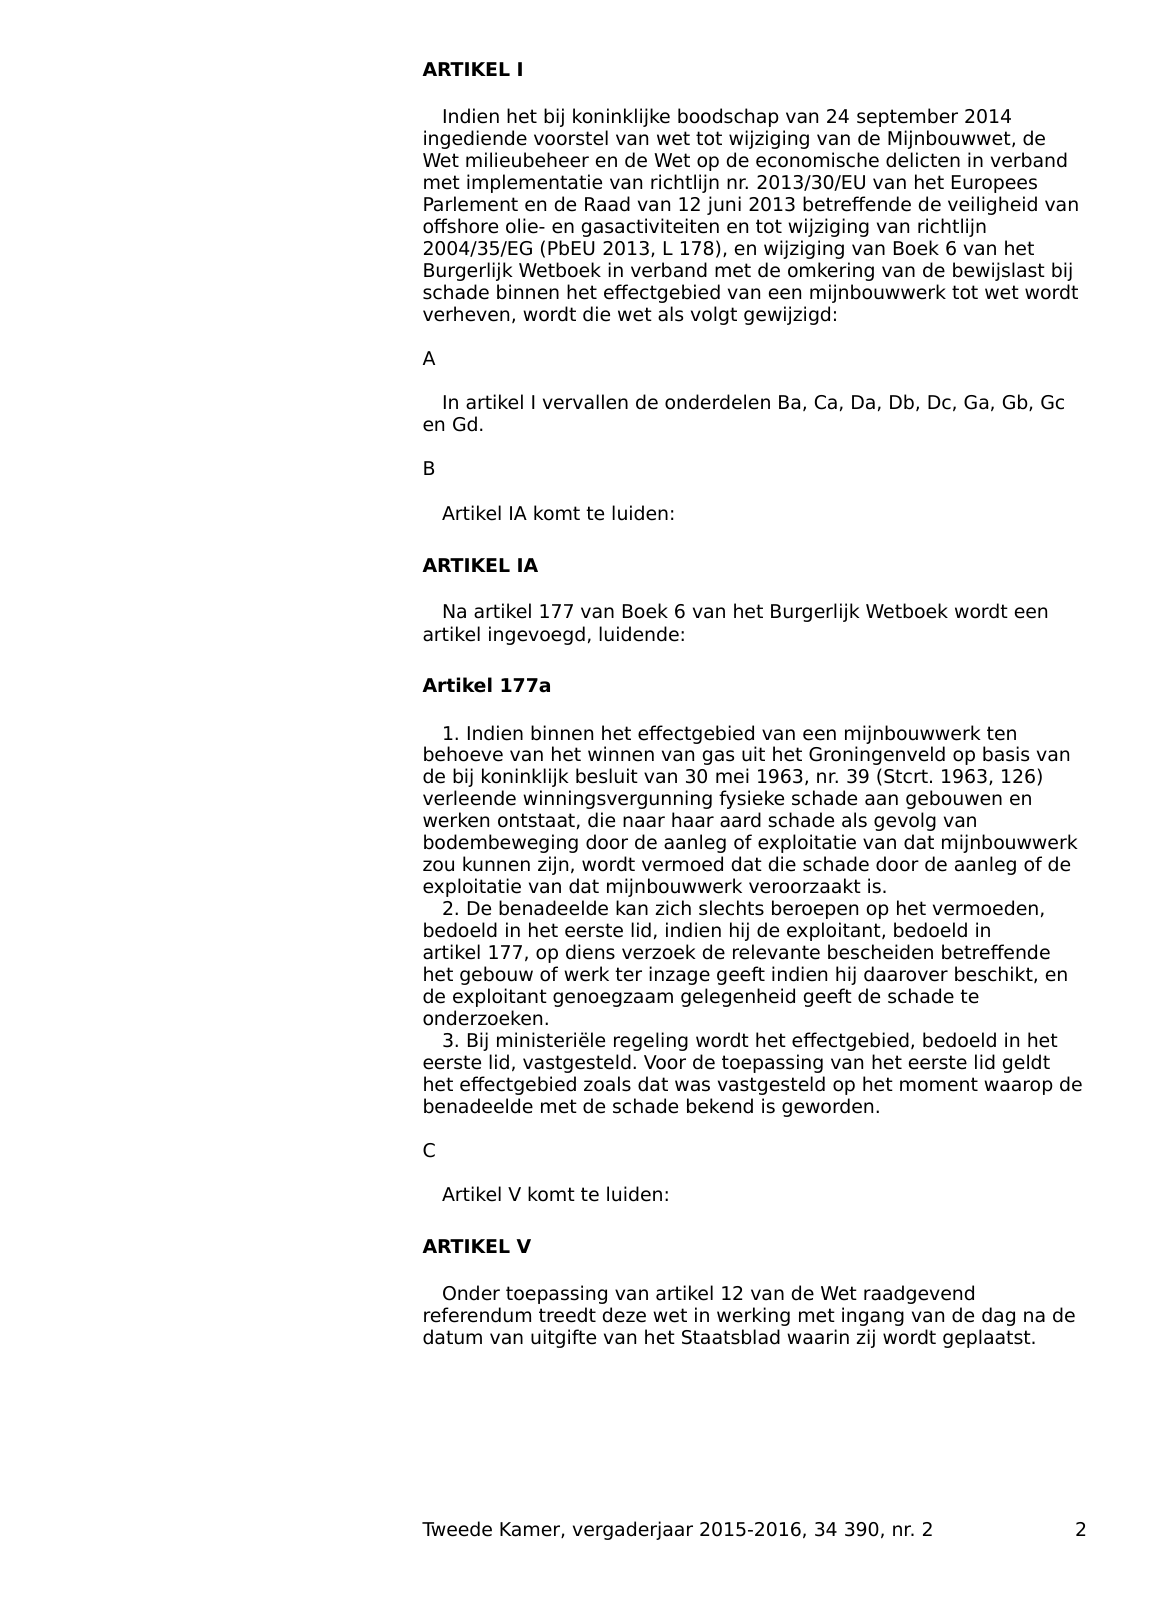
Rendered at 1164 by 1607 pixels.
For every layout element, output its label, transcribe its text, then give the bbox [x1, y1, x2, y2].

text 3. Bij ministeriële regeling wordt het effectgebied, bedoeld in het eerste lid, vastgesteld. Voor de toepassing van het eerste lid geldt het effectgebied zoals dat was vastgesteld op het moment waarop de benadeelde met de schade bekend is geworden. [422, 1030, 1087, 1118]
text 2. De benadeelde kan zich slechts beroepen op het vermoeden, bedoeld in het eerste lid, indien hij de exploitant, bedoeld in artikel 177, op diens verzoek de relevante bescheiden betreffende het gebouw of werk ter inzage geeft indien hij daarover beschikt, en de exploitant genoegzaam gelegenheid geeft de schade te onderzoeken. [422, 898, 1087, 1030]
text Artikel V komt te luiden: [422, 1184, 1087, 1206]
text B [422, 458, 1087, 480]
text Onder toepassing van artikel 12 van de Wet raadgevend referendum treedt deze wet in werking met ingang van de dag na de datum van uitgifte van het Staatsblad waarin zij wordt geplaatst. [422, 1283, 1087, 1349]
text A [422, 348, 1087, 370]
text Na artikel 177 van Boek 6 van het Burgerlijk Wetboek wordt een artikel ingevoegd, luidende: [422, 601, 1087, 645]
text Indien het bij koninklijke boodschap van 24 september 2014 ingediende voorstel van wet tot wijziging van de Mijnbouwwet, de Wet milieubeheer en de Wet op de economische delicten in verband met implementatie van richtlijn nr. 2013/30/EU van het Europees Parlement en de Raad van 12 juni 2013 betreffende de veiligheid van offshore olie- en gasactiviteiten en tot wijziging van richtlijn 2004/35/EG (PbEU 2013, L 178), en wijziging van Boek 6 van het Burgerlijk Wetboek in verband met de omkering van de bewijslast bij schade binnen het effectgebied van een mijnbouwwerk tot wet wordt verheven, wordt die wet als volgt gewijzigd: [422, 106, 1087, 326]
subtitle ARTIKEL I [422, 59, 1087, 81]
text Artikel IA komt te luiden: [422, 502, 1087, 524]
subtitle ARTIKEL V [422, 1236, 1087, 1258]
text C [422, 1140, 1087, 1162]
subtitle Artikel 177a [422, 675, 1087, 697]
subtitle ARTIKEL IA [422, 554, 1087, 576]
text In artikel I vervallen de onderdelen Ba, Ca, Da, Db, Dc, Ga, Gb, Gc en Gd. [422, 392, 1087, 436]
text 1. Indien binnen het effectgebied van een mijnbouwwerk ten behoeve van het winnen van gas uit het Groningenveld op basis van de bij koninklijk besluit van 30 mei 1963, nr. 39 (Stcrt. 1963, 126) verleende winningsvergunning fysieke schade aan gebouwen en werken ontstaat, die naar haar aard schade als gevolg van bodembeweging door de aanleg of exploitatie van dat mijnbouwwerk zou kunnen zijn, wordt vermoed dat die schade door de aanleg of de exploitatie van dat mijnbouwwerk veroorzaakt is. [422, 722, 1087, 898]
